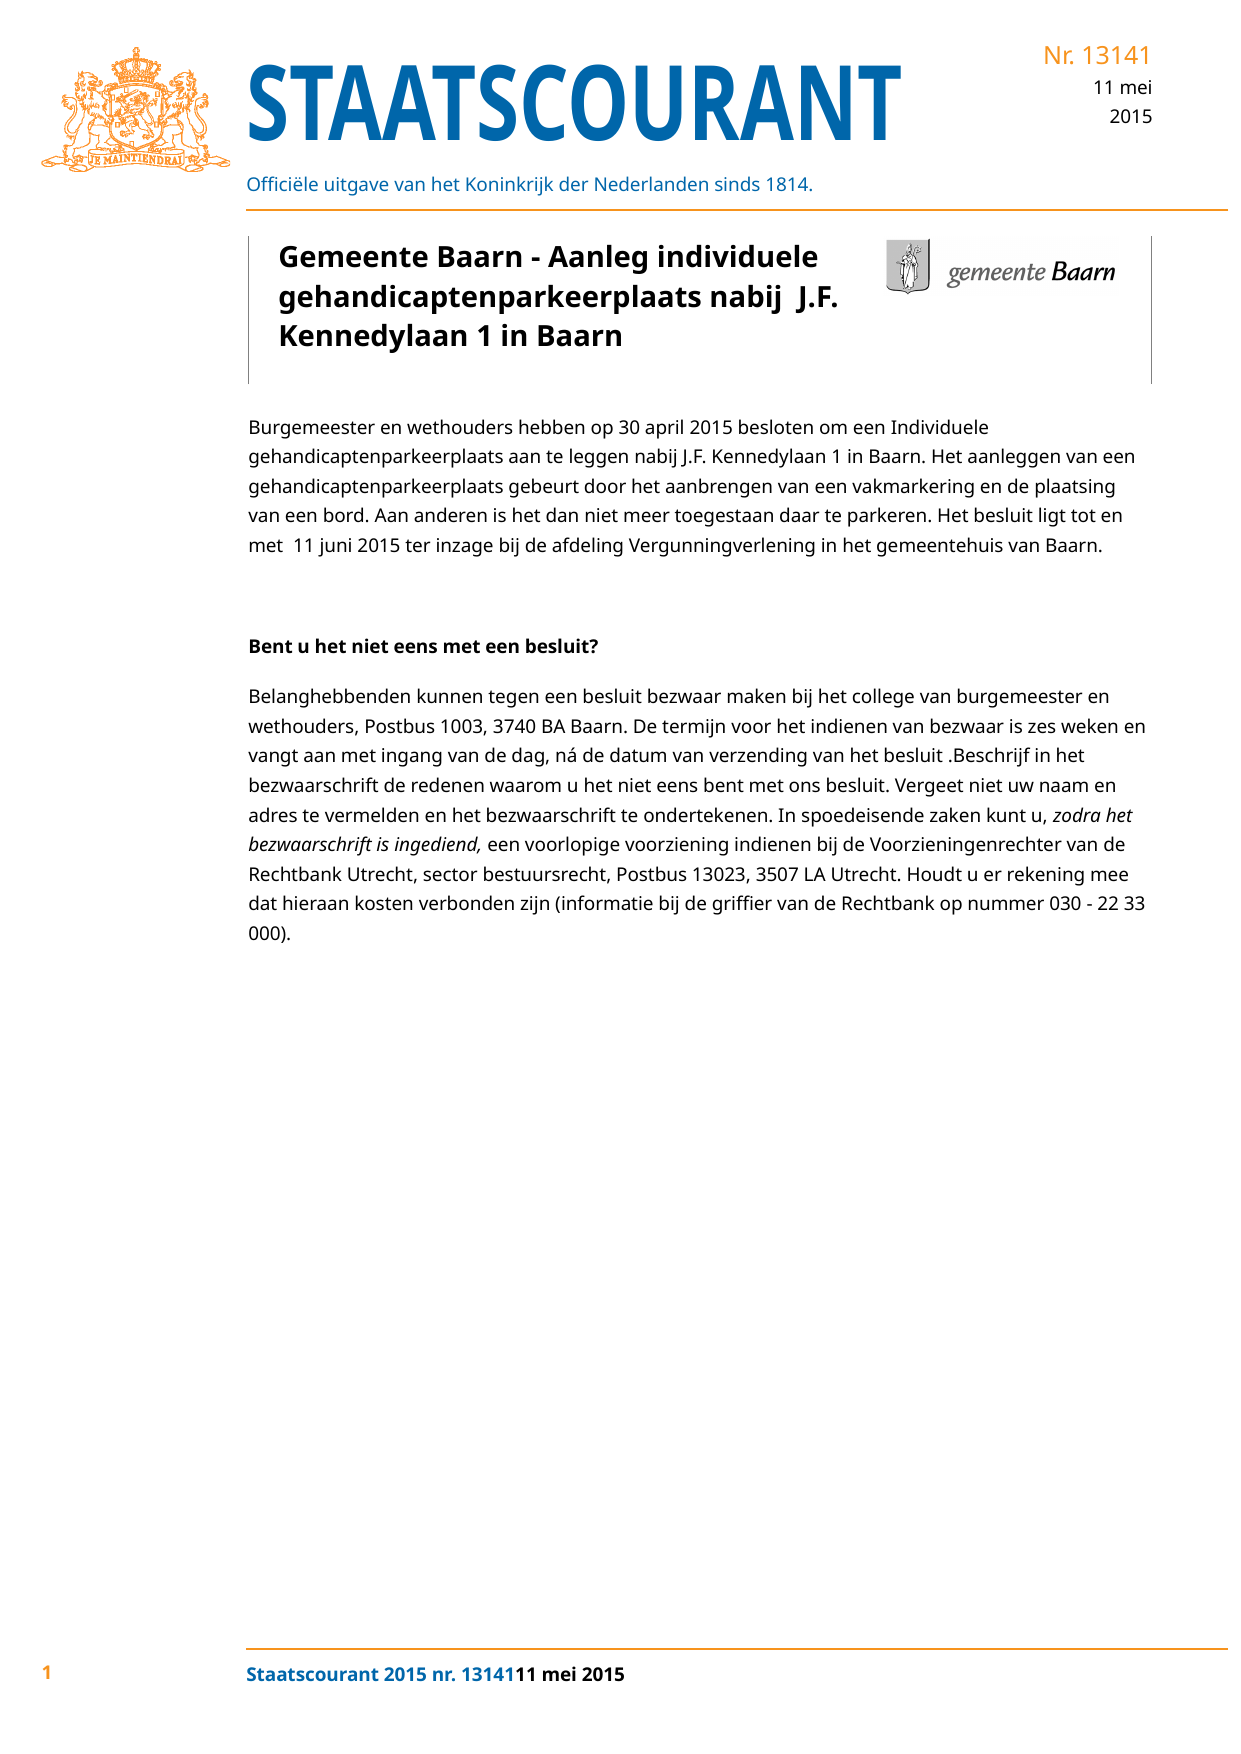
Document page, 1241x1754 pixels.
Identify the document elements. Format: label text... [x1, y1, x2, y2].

picture [41, 47, 231, 172]
table_header Gemeente Baarn - Aanleg individuele gehandicaptenparkeerplaats nabij J.F. Kennedylaan 1 in Baarn [249, 236, 850, 384]
picture [882, 236, 1119, 296]
text Belanghebbenden kunnen tegen een besluit bezwaar maken bij het college van burgemeester en wethouders, Postbus 1003, 3740 BA Baarn. De termijn voor het indienen van bezwaar is zes weken en vangt aan met ingang van de dag, ná de datum van verzending van het besluit .Beschrijf in het bezwaarschrift de redenen waarom u het niet eens bent met ons besluit. Vergeet niet uw naam en adres te vermelden en het bezwaarschrift te ondertekenen. In spoedeisende zaken kunt u, zodra het bezwaarschrift is ingediend, een voorlopige voorziening indienen bij de Voorzieningenrechter van de Rechtbank Utrecht, sector bestuursrecht, Postbus 13023, 3507 LA Utrecht. Houdt u er rekening mee dat hieraan kosten verbonden zijn (informatie bij de griffier van de Rechtbank op nummer 030 - 22 33 000). [248, 683, 1152, 946]
text Bent u het niet eens met een besluit? [248, 633, 1152, 659]
table_header [850, 236, 1151, 384]
text Burgemeester en wethouders hebben op 30 april 2015 besloten om een Individuele gehandicaptenparkeerplaats aan te leggen nabij J.F. Kennedylaan 1 in Baarn. Het aanleggen van een gehandicaptenparkeerplaats gebeurt door het aanbrengen van een vakmarkering en de plaatsing van een bord. Aan anderen is het dan niet meer toegestaan daar te parkeren. Het besluit ligt tot en met 11 juni 2015 ter inzage bij de afdeling Vergunningverlening in het gemeentehuis van Baarn. [248, 414, 1152, 558]
